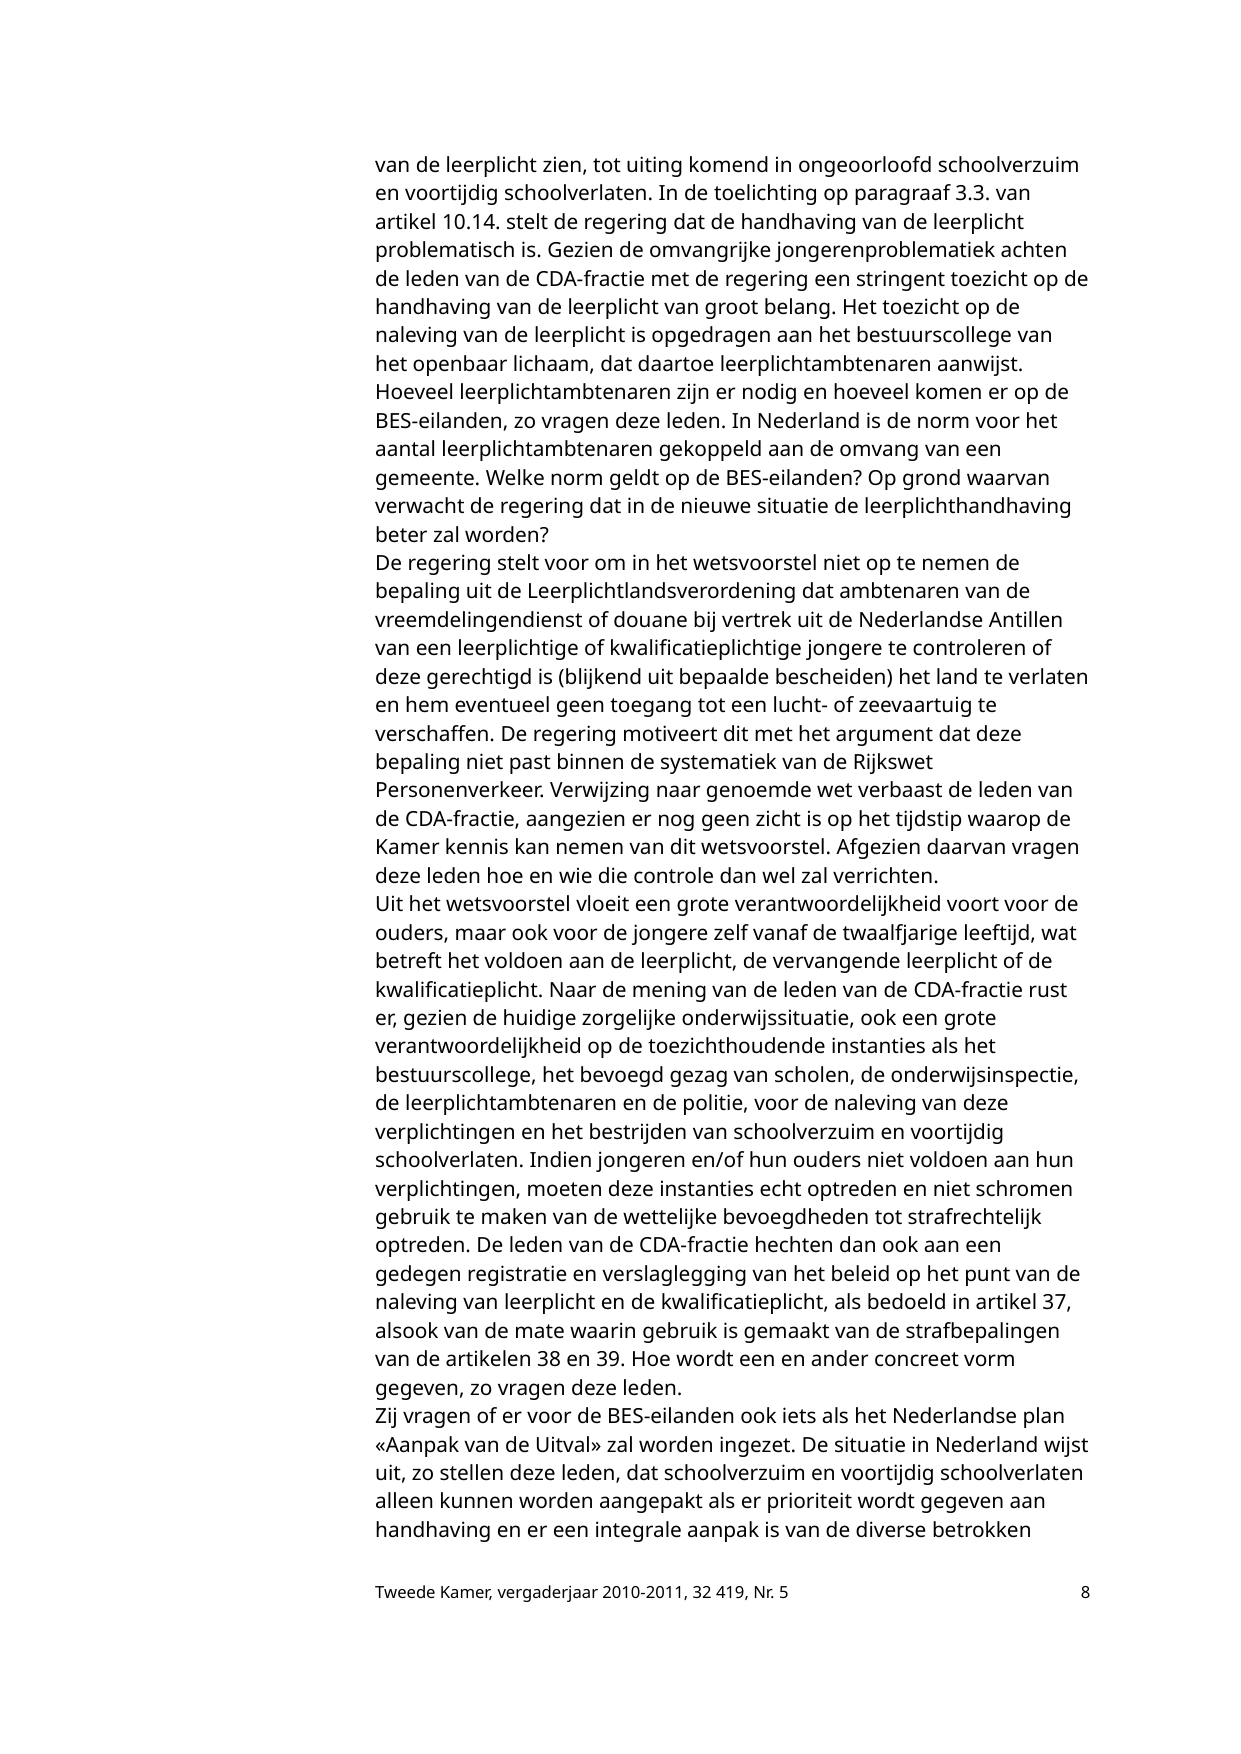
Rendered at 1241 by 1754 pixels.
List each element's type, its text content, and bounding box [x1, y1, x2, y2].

text Zij vragen of er voor de BES-eilanden ook iets als het Nederlandse plan «Aanpak van de Uitval» zal worden ingezet. De situatie in Nederland wijst uit, zo stellen deze leden, dat schoolverzuim en voortijdig schoolverlaten alleen kunnen worden aangepakt als er prioriteit wordt gegeven aan handhaving en er een integrale aanpak is van de diverse betrokken [375, 1401, 1090, 1543]
text van de leerplicht zien, tot uiting komend in ongeoorloofd schoolverzuim en voortijdig schoolverlaten. In de toelichting op paragraaf 3.3. van artikel 10.14. stelt de regering dat de handhaving van de leerplicht problematisch is. Gezien de omvangrijke jongerenproblematiek achten de leden van de CDA-fractie met de regering een stringent toezicht op de handhaving van de leerplicht van groot belang. Het toezicht op de naleving van de leerplicht is opgedragen aan het bestuurscollege van het openbaar lichaam, dat daartoe leerplichtambtenaren aanwijst. Hoeveel leerplichtambtenaren zijn er nodig en hoeveel komen er op de BES-eilanden, zo vragen deze leden. In Nederland is de norm voor het aantal leerplichtambtenaren gekoppeld aan de omvang van een gemeente. Welke norm geldt op de BES-eilanden? Op grond waarvan verwacht de regering dat in de nieuwe situatie de leerplichthandhaving beter zal worden? [375, 150, 1090, 548]
text De regering stelt voor om in het wetsvoorstel niet op te nemen de bepaling uit de Leerplichtlandsverordening dat ambtenaren van de vreemdelingendienst of douane bij vertrek uit de Nederlandse Antillen van een leerplichtige of kwalificatieplichtige jongere te controleren of deze gerechtigd is (blijkend uit bepaalde bescheiden) het land te verlaten en hem eventueel geen toegang tot een lucht- of zeevaartuig te verschaffen. De regering motiveert dit met het argument dat deze bepaling niet past binnen de systematiek van de Rijkswet Personenverkeer. Verwijzing naar genoemde wet verbaast de leden van de CDA-fractie, aangezien er nog geen zicht is op het tijdstip waarop de Kamer kennis kan nemen van dit wetsvoorstel. Afgezien daarvan vragen deze leden hoe en wie die controle dan wel zal verrichten. [375, 548, 1090, 889]
text Uit het wetsvoorstel vloeit een grote verantwoordelijkheid voort voor de ouders, maar ook voor de jongere zelf vanaf de twaalfjarige leeftijd, wat betreft het voldoen aan de leerplicht, de vervangende leerplicht of de kwalificatieplicht. Naar de mening van de leden van de CDA-fractie rust er, gezien de huidige zorgelijke onderwijssituatie, ook een grote verantwoordelijkheid op de toezichthoudende instanties als het bestuurscollege, het bevoegd gezag van scholen, de onderwijsinspectie, de leerplichtambtenaren en de politie, voor de naleving van deze verplichtingen en het bestrijden van schoolverzuim en voortijdig schoolverlaten. Indien jongeren en/of hun ouders niet voldoen aan hun verplichtingen, moeten deze instanties echt optreden en niet schromen gebruik te maken van de wettelijke bevoegdheden tot strafrechtelijk optreden. De leden van de CDA-fractie hechten dan ook aan een gedegen registratie en verslaglegging van het beleid op het punt van de naleving van leerplicht en de kwalificatieplicht, als bedoeld in artikel 37, alsook van de mate waarin gebruik is gemaakt van de strafbepalingen van de artikelen 38 en 39. Hoe wordt een en ander concreet vorm gegeven, zo vragen deze leden. [375, 889, 1090, 1401]
